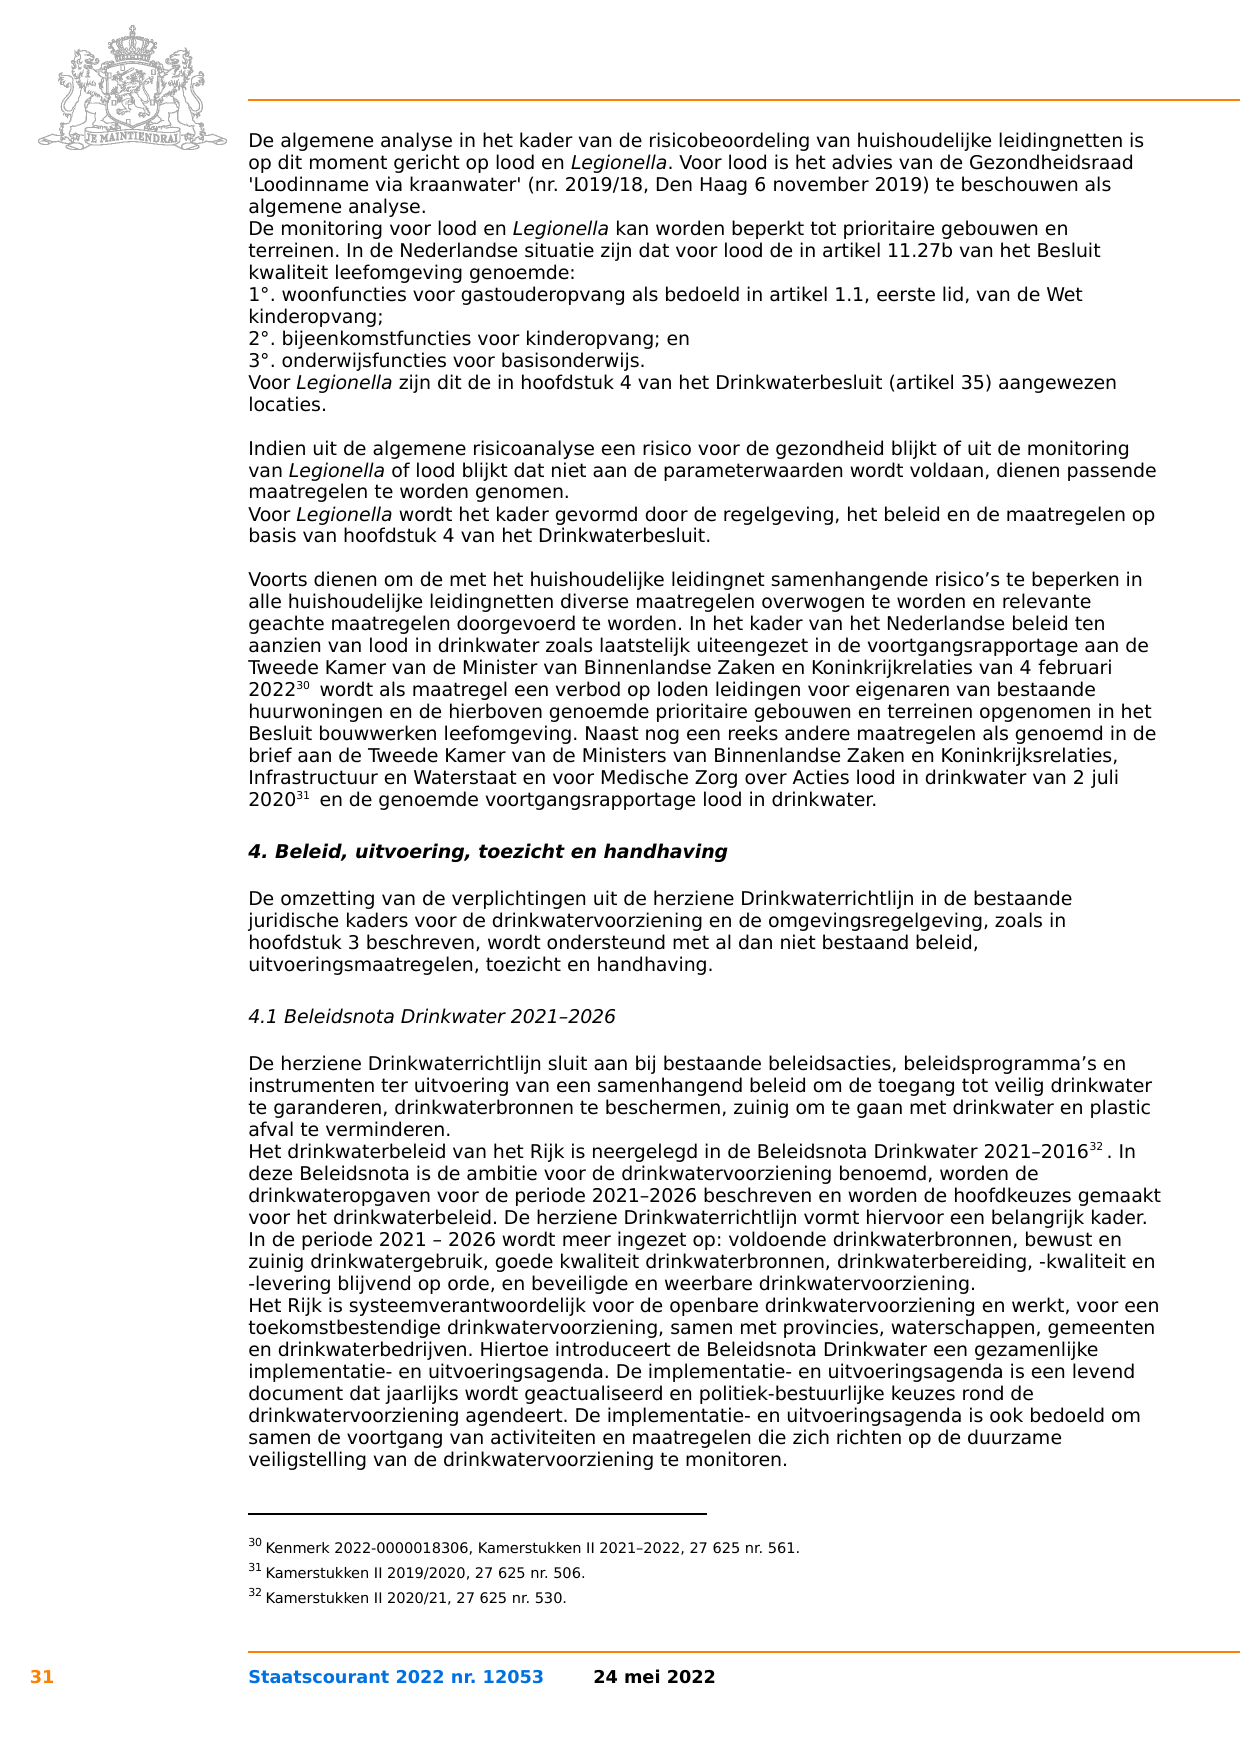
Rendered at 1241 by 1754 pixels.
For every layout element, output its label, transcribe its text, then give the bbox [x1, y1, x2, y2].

text Voor Legionella wordt het kader gevormd door de regelgeving, het beleid en de maatregelen op basis van hoofdstuk 4 van het Drinkwaterbesluit. [248, 503, 1163, 547]
text 1°. woonfuncties voor gastouderopvang als bedoeld in artikel 1.1, eerste lid, van de Wet kinderopvang; [248, 284, 1163, 328]
text De algemene analyse in het kader van de risicobeoordeling van huishoudelijke leidingnetten is op dit moment gericht op lood en Legionella. Voor lood is het advies van de Gezondheidsraad 'Loodinname via kraanwater' (nr. 2019/18, Den Haag 6 november 2019) te beschouwen als algemene analyse. [248, 130, 1163, 218]
text Het Rijk is systeemverantwoordelijk voor de openbare drinkwatervoorziening en werkt, voor een toekomstbestendige drinkwatervoorziening, samen met provincies, waterschappen, gemeenten en drinkwaterbedrijven. Hiertoe introduceert de Beleidsnota Drinkwater een gezamenlijke implementatie- en uitvoeringsagenda. De implementatie- en uitvoeringsagenda is een levend document dat jaarlijks wordt geactualiseerd en politiek-bestuurlijke keuzes rond de drinkwatervoorziening agendeert. De implementatie- en uitvoeringsagenda is ook bedoeld om samen de voortgang van activiteiten en maatregelen die zich richten op de duurzame veiligstelling van de drinkwatervoorziening te monitoren. [248, 1295, 1163, 1471]
text 2°. bijeenkomstfuncties voor kinderopvang; en [248, 328, 1163, 350]
text De monitoring voor lood en Legionella kan worden beperkt tot prioritaire gebouwen en terreinen. In de Nederlandse situatie zijn dat voor lood de in artikel 11.27b van het Besluit kwaliteit leefomgeving genoemde: [248, 218, 1163, 284]
text Kamerstukken II 2019/2020, 27 625 nr. 506. [248, 1561, 1163, 1583]
subtitle 4. Beleid, uitvoering, toezicht en handhaving [248, 841, 1163, 863]
subtitle 4.1 Beleidsnota Drinkwater 2021–2026 [248, 1006, 1163, 1028]
picture [38, 25, 227, 150]
text Voorts dienen om de met het huishoudelijke leidingnet samenhangende risico’s te beperken in alle huishoudelijke leidingnetten diverse maatregelen overwogen te worden en relevante geachte maatregelen doorgevoerd te worden. In het kader van het Nederlandse beleid ten aanzien van lood in drinkwater zoals laatstelijk uiteengezet in de voortgangsrapportage aan de Tweede Kamer van de Minister van Binnenlandse Zaken en Koninkrijkrelaties van 4 februari 2022 wordt als maatregel een verbod op loden leidingen voor eigenaren van bestaande huurwoningen en de hierboven genoemde prioritaire gebouwen en terreinen opgenomen in het Besluit bouwwerken leefomgeving. Naast nog een reeks andere maatregelen als genoemd in de brief aan de Tweede Kamer van de Ministers van Binnenlandse Zaken en Koninkrijksrelaties, Infrastructuur en Waterstaat en voor Medische Zorg over Acties lood in drinkwater van 2 juli 2020 en de genoemde voortgangsrapportage lood in drinkwater. [248, 569, 1163, 811]
text Het drinkwaterbeleid van het Rijk is neergelegd in de Beleidsnota Drinkwater 2021–2016. In deze Beleidsnota is de ambitie voor de drinkwatervoorziening benoemd, worden de drinkwateropgaven voor de periode 2021–2026 beschreven en worden de hoofdkeuzes gemaakt voor het drinkwaterbeleid. De herziene Drinkwaterrichtlijn vormt hiervoor een belangrijk kader. [248, 1141, 1163, 1229]
text De herziene Drinkwaterrichtlijn sluit aan bij bestaande beleidsacties, beleidsprogramma’s en instrumenten ter uitvoering van een samenhangend beleid om de toegang tot veilig drinkwater te garanderen, drinkwaterbronnen te beschermen, zuinig om te gaan met drinkwater en plastic afval te verminderen. [248, 1053, 1163, 1141]
text Kamerstukken II 2020/21, 27 625 nr. 530. [248, 1586, 1163, 1608]
text In de periode 2021 – 2026 wordt meer ingezet op: voldoende drinkwaterbronnen, bewust en zuinig drinkwatergebruik, goede kwaliteit drinkwaterbronnen, drinkwaterbereiding, -kwaliteit en -levering blijvend op orde, en beveiligde en weerbare drinkwatervoorziening. [248, 1229, 1163, 1295]
text Indien uit de algemene risicoanalyse een risico voor de gezondheid blijkt of uit de monitoring van Legionella of lood blijkt dat niet aan de parameterwaarden wordt voldaan, dienen passende maatregelen te worden genomen. [248, 437, 1163, 503]
text 3°. onderwijsfuncties voor basisonderwijs. [248, 350, 1163, 372]
text De omzetting van de verplichtingen uit de herziene Drinkwaterrichtlijn in de bestaande juridische kaders voor de drinkwatervoorziening en de omgevingsregelgeving, zoals in hoofdstuk 3 beschreven, wordt ondersteund met al dan niet bestaand beleid, uitvoeringsmaatregelen, toezicht en handhaving. [248, 888, 1163, 976]
text Voor Legionella zijn dit de in hoofdstuk 4 van het Drinkwaterbesluit (artikel 35) aangewezen locaties. [248, 372, 1163, 416]
text Kenmerk 2022-0000018306, Kamerstukken II 2021–2022, 27 625 nr. 561. [248, 1536, 1163, 1558]
